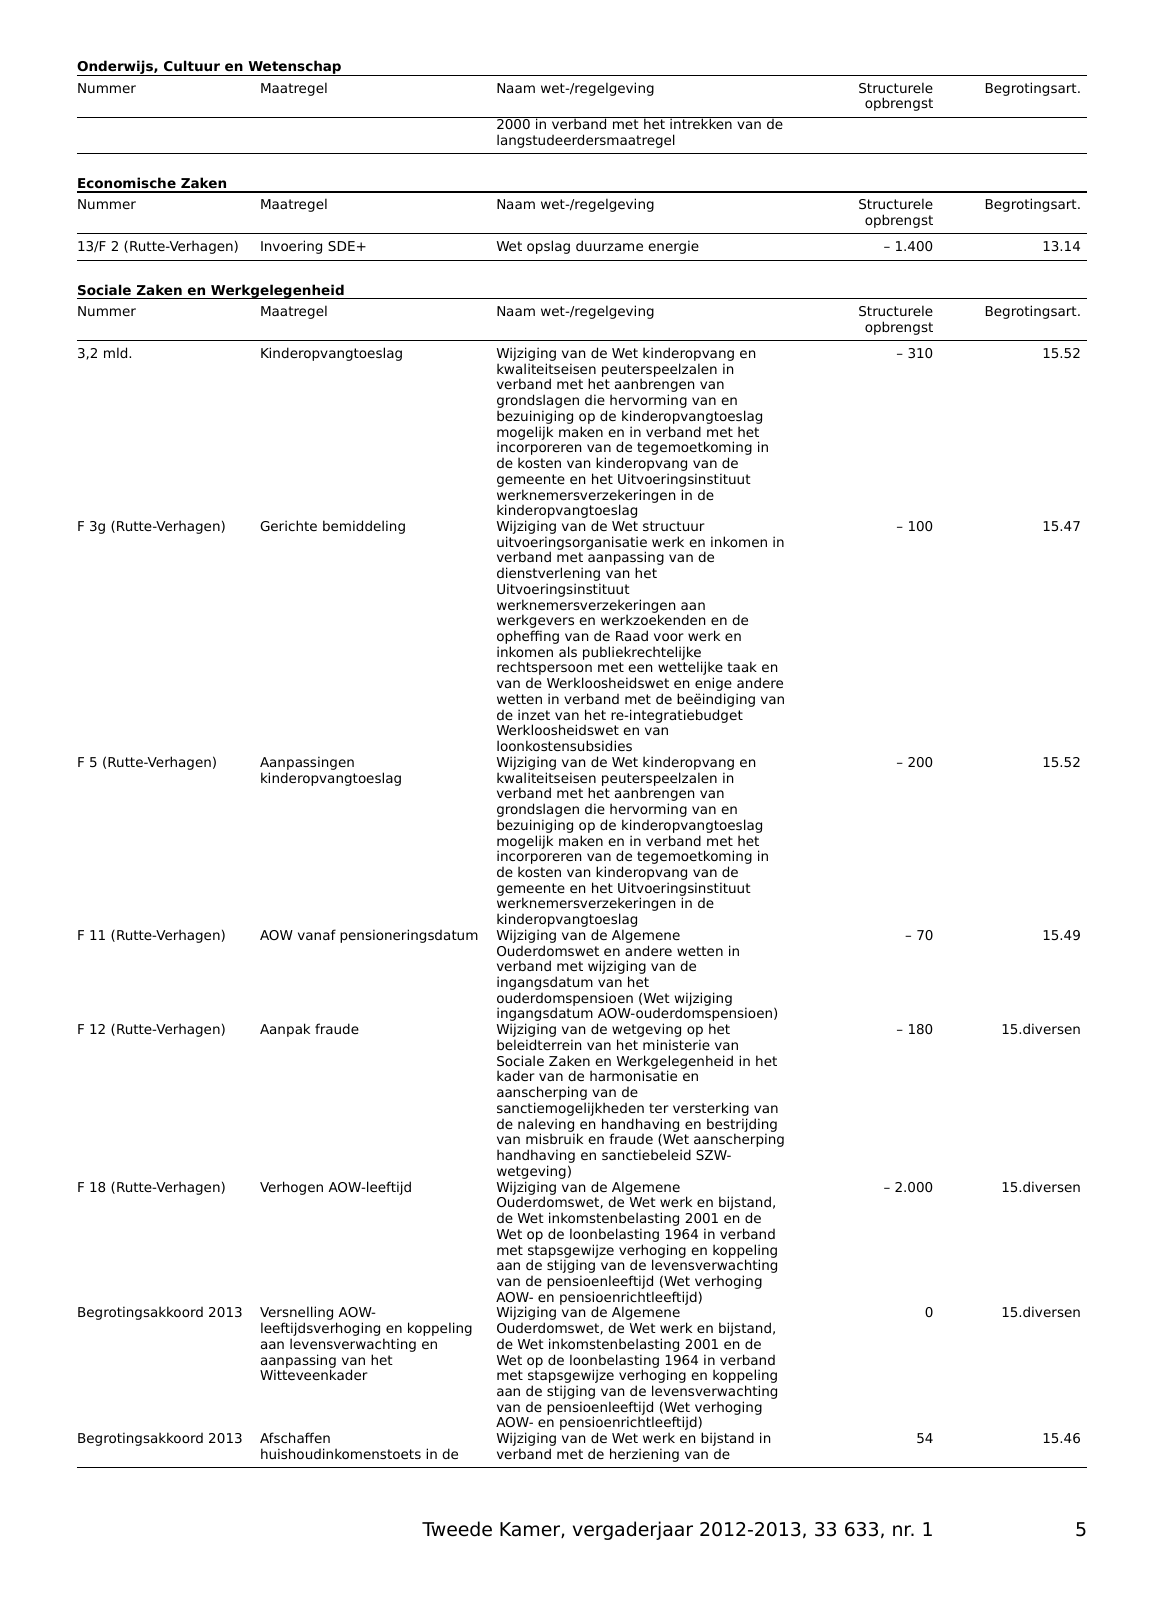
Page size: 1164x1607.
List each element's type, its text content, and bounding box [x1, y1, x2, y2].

table_cell F 11 (Rutte-Verhagen) [77, 928, 254, 1022]
table_cell Nummer [77, 299, 254, 340]
table_cell Nummer [77, 193, 254, 233]
table_cell – 310 [791, 341, 939, 519]
table_cell Begrotingsakkoord 2013 [77, 1431, 254, 1467]
table_cell – 100 [791, 519, 939, 755]
table_header Sociale Zaken en Werkgelegenheid [77, 283, 1087, 298]
table_cell Wijziging van de Wet kinderopvang en kwaliteitseisen peuterspeelzalen in verband met het aanbrengen van grondslagen die hervorming van en bezuiniging op de kinderopvangtoeslag mogelijk maken en in verband met het incorporeren van de tegemoetkoming in de kosten van kinderopvang van de gemeente en het Uitvoeringsinstituut werknemersverzekeringen in de kinderopvangtoeslag [490, 341, 791, 519]
table_cell Begrotingsart. [939, 193, 1087, 233]
table_cell 15.47 [939, 519, 1087, 755]
table_cell Begrotingsart. [939, 76, 1087, 117]
table_cell 3,2 mld. [77, 341, 254, 519]
table_cell 15.diversen [939, 1022, 1087, 1179]
table_cell F 12 (Rutte-Verhagen) [77, 1022, 254, 1179]
table_cell Wet opslag duurzame energie [490, 234, 791, 259]
table_cell 15.49 [939, 928, 1087, 1022]
table_cell Wijziging van de Algemene Ouderdomswet, de Wet werk en bijstand, de Wet inkomstenbelasting 2001 en de Wet op de loonbelasting 1964 in verband met stapsgewijze verhoging en koppeling aan de stijging van de levensverwachting van de pensioenleeftijd (Wet verhoging AOW- en pensioenrichtleeftijd) [490, 1305, 791, 1431]
table_cell Naam wet-/regelgeving [490, 193, 791, 233]
table_cell 15.52 [939, 341, 1087, 519]
table_cell 15.52 [939, 755, 1087, 928]
table_cell AOW vanaf pensioneringsdatum [254, 928, 490, 1022]
table_cell Aanpak fraude [254, 1022, 490, 1179]
table_cell Wijziging van de Wet structuur uitvoeringsorganisatie werk en inkomen in verband met aanpassing van de dienstverlening van het Uitvoeringsinstituut werknemersverzekeringen aan werkgevers en werkzoekenden en de opheffing van de Raad voor werk en inkomen als publiekrechtelijke rechtspersoon met een wettelijke taak en van de Werkloosheidswet en enige andere wetten in verband met de beëindiging van de inzet van het re-integratiebudget Werkloosheidswet en van loonkostensubsidies [490, 519, 791, 755]
table_cell Structurele opbrengst [791, 299, 939, 340]
table_cell – 2.000 [791, 1179, 939, 1305]
table_cell Invoering SDE+ [254, 234, 490, 259]
table_cell Aanpassingen kinderopvangtoeslag [254, 755, 490, 928]
table_cell 15.diversen [939, 1305, 1087, 1431]
table_cell – 200 [791, 755, 939, 928]
table_cell Wijziging van de Algemene Ouderdomswet, de Wet werk en bijstand, de Wet inkomstenbelasting 2001 en de Wet op de loonbelasting 1964 in verband met stapsgewijze verhoging en koppeling aan de stijging van de levensverwachting van de pensioenleeftijd (Wet verhoging AOW- en pensioenrichtleeftijd) [490, 1179, 791, 1305]
table_cell Maatregel [254, 299, 490, 340]
table_cell – 1.400 [791, 234, 939, 259]
table_cell 15.diversen [939, 1179, 1087, 1305]
table_cell 15.46 [939, 1431, 1087, 1467]
table_cell Structurele opbrengst [791, 76, 939, 117]
table_cell [77, 118, 254, 153]
table_cell Nummer [77, 76, 254, 117]
table_cell Verhogen AOW-leeftijd [254, 1179, 490, 1305]
table_cell – 180 [791, 1022, 939, 1179]
table_cell Maatregel [254, 76, 490, 117]
table_cell 0 [791, 1305, 939, 1431]
table_cell F 18 (Rutte-Verhagen) [77, 1179, 254, 1305]
table_header Economische Zaken [77, 176, 1087, 191]
table_cell Versnelling AOW-leeftijdsverhoging en koppeling aan levensverwachting en aanpassing van het Witteveenkader [254, 1305, 490, 1431]
table_cell [939, 118, 1087, 153]
table_cell Naam wet-/regelgeving [490, 299, 791, 340]
table_cell 2000 in verband met het intrekken van de langstudeerdersmaatregel [490, 118, 791, 153]
table_cell Naam wet-/regelgeving [490, 76, 791, 117]
table_cell Gerichte bemiddeling [254, 519, 490, 755]
table_cell [791, 118, 939, 153]
table_cell Wijziging van de wetgeving op het beleidterrein van het ministerie van Sociale Zaken en Werkgelegenheid in het kader van de harmonisatie en aanscherping van de sanctiemogelijkheden ter versterking van de naleving en handhaving en bestrijding van misbruik en fraude (Wet aanscherping handhaving en sanctiebeleid SZW-wetgeving) [490, 1022, 791, 1179]
table_cell 54 [791, 1431, 939, 1467]
table_header Onderwijs, Cultuur en Wetenschap [77, 59, 1087, 75]
table_cell Wijziging van de Wet kinderopvang en kwaliteitseisen peuterspeelzalen in verband met het aanbrengen van grondslagen die hervorming van en bezuiniging op de kinderopvangtoeslag mogelijk maken en in verband met het incorporeren van de tegemoetkoming in de kosten van kinderopvang van de gemeente en het Uitvoeringsinstituut werknemersverzekeringen in de kinderopvangtoeslag [490, 755, 791, 928]
table_cell Wijziging van de Wet werk en bijstand in verband met de herziening van de [490, 1431, 791, 1467]
table_cell Structurele opbrengst [791, 193, 939, 233]
table_cell Afschaffen huishoudinkomenstoets in de [254, 1431, 490, 1467]
table_cell Kinderopvangtoeslag [254, 341, 490, 519]
table_cell – 70 [791, 928, 939, 1022]
table_cell Begrotingsakkoord 2013 [77, 1305, 254, 1431]
table_cell 13.14 [939, 234, 1087, 259]
table_cell [254, 118, 490, 153]
table_cell F 5 (Rutte-Verhagen) [77, 755, 254, 928]
table_cell Maatregel [254, 193, 490, 233]
table_cell F 3g (Rutte-Verhagen) [77, 519, 254, 755]
table_cell Wijziging van de Algemene Ouderdomswet en andere wetten in verband met wijziging van de ingangsdatum van het ouderdomspensioen (Wet wijziging ingangsdatum AOW-ouderdomspensioen) [490, 928, 791, 1022]
table_cell 13/F 2 (Rutte-Verhagen) [77, 234, 254, 259]
table_cell Begrotingsart. [939, 299, 1087, 340]
